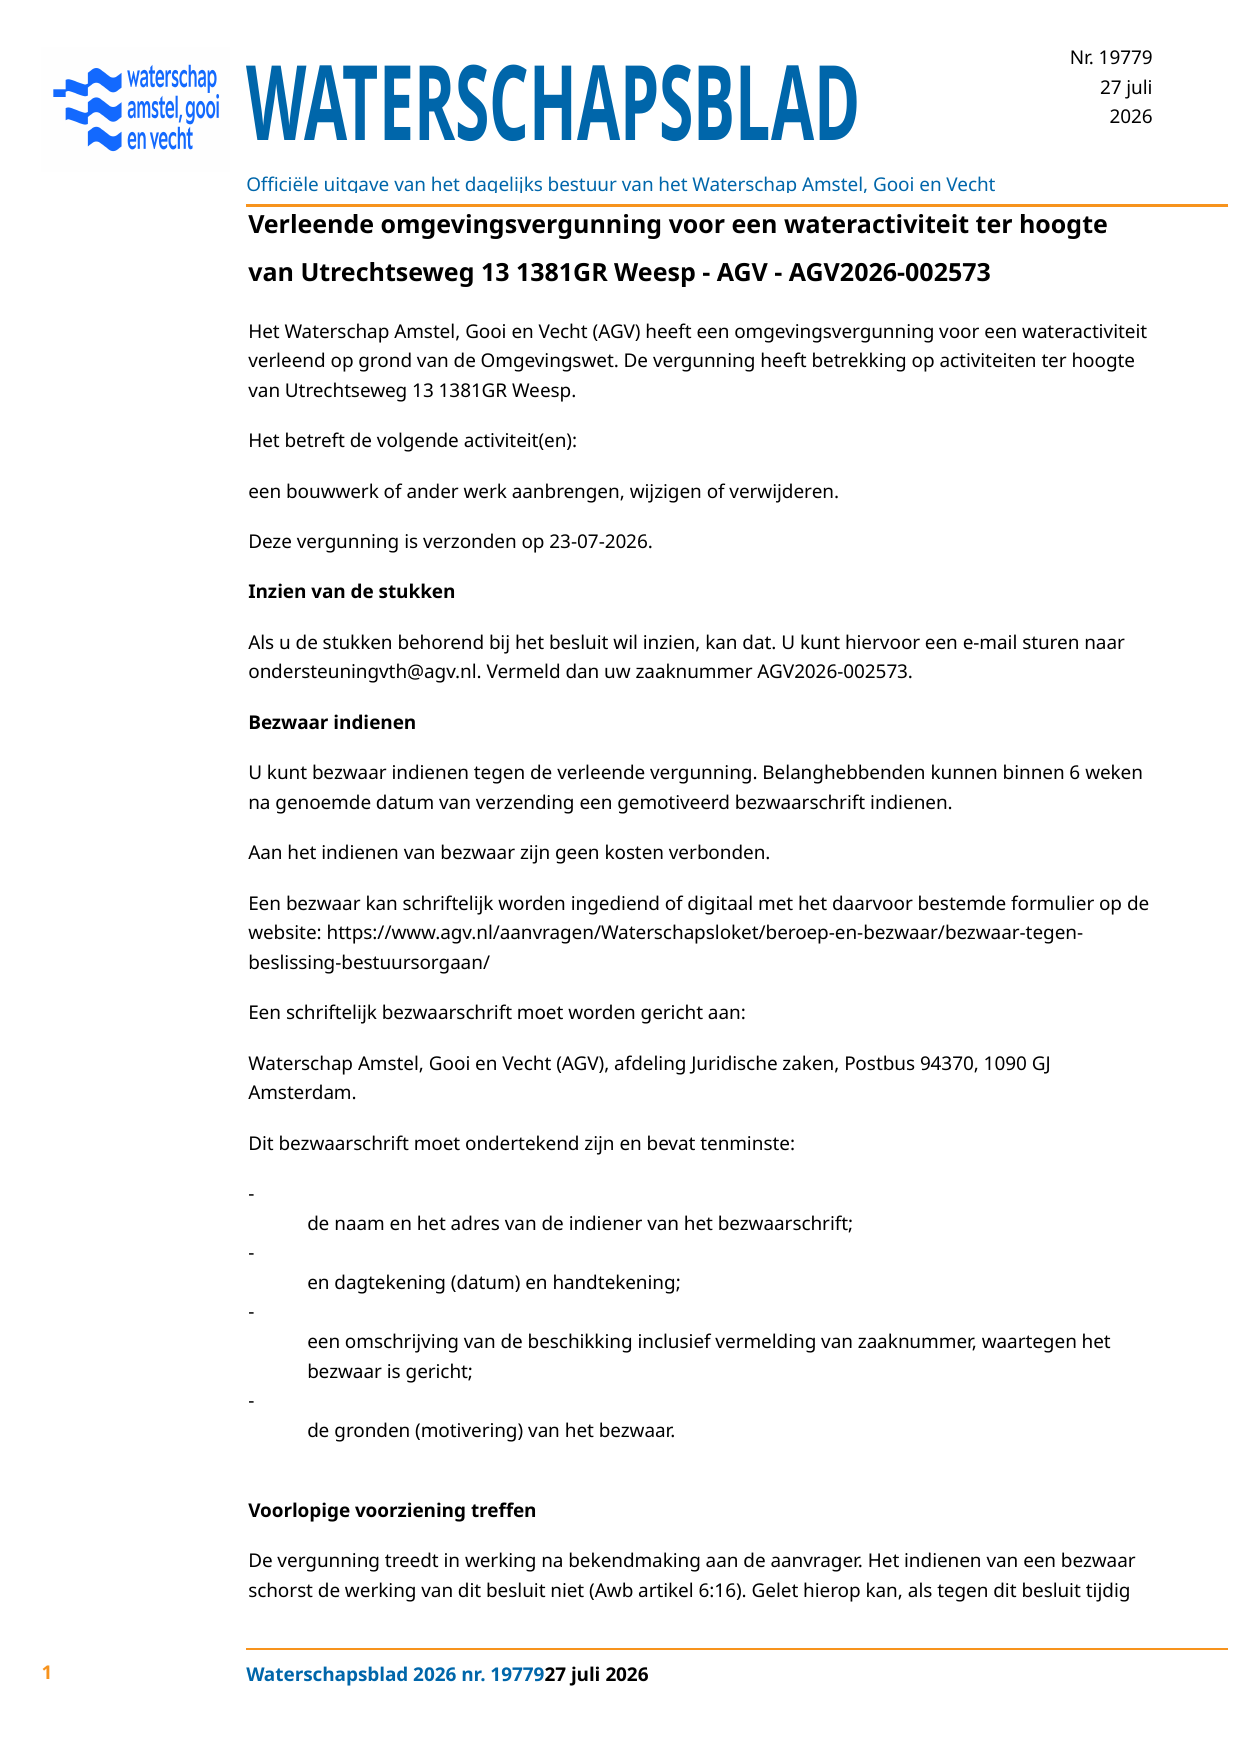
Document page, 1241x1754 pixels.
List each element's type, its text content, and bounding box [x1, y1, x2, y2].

text Verleende omgevingsvergunning voor een wateractiviteit ter hoogte van Utrechtseweg 13 1381GR Weesp - AGV - AGV2026-002573 [248, 207, 1152, 288]
text Een schriftelijk bezwaarschrift moet worden gericht aan: [248, 999, 1152, 1025]
list de gronden (motivering) van het bezwaar. [248, 1417, 1152, 1443]
picture [41, 47, 231, 172]
text Aan het indienen van bezwaar zijn geen kosten verbonden. [248, 839, 1152, 865]
list een omschrijving van de beschikking inclusief vermelding van zaaknummer, waartegen het bezwaar is gericht; [248, 1328, 1152, 1384]
text Het betreft de volgende activiteit(en): [248, 427, 1152, 453]
text Deze vergunning is verzonden op 23-07-2026. [248, 528, 1152, 554]
text U kunt bezwaar indienen tegen de verleende vergunning. Belanghebbenden kunnen binnen 6 weken na genoemde datum van verzending een gemotiveerd bezwaarschrift indienen. [248, 759, 1152, 815]
text Een bezwaar kan schriftelijk worden ingediend of digitaal met het daarvoor bestemde formulier op de website: https://www.agv.nl/aanvragen/Waterschapsloket/beroep-en-bezwaar/bezwaar-tegen-beslissing-bestuursorgaan/ [248, 890, 1152, 975]
text Het Waterschap Amstel, Gooi en Vecht (AGV) heeft een omgevingsvergunning voor een wateractiviteit verleend op grond van de Omgevingswet. De vergunning heeft betrekking op activiteiten ter hoogte van Utrechtseweg 13 1381GR Weesp. [248, 318, 1152, 403]
list de naam en het adres van de indiener van het bezwaarschrift; [248, 1210, 1152, 1236]
text Voorlopige voorziening treffen [248, 1497, 1152, 1523]
text Bezwaar indienen [248, 709, 1152, 735]
list en dagtekening (datum) en handtekening; [248, 1269, 1152, 1295]
text Waterschap Amstel, Gooi en Vecht (AGV), afdeling Juridische zaken, Postbus 94370, 1090 GJ Amsterdam. [248, 1050, 1152, 1105]
text De vergunning treedt in werking na bekendmaking aan de aanvrager. Het indienen van een bezwaar schorst de werking van dit besluit niet (Awb artikel 6:16). Gelet hierop kan, als tegen dit besluit tijdig [248, 1547, 1152, 1603]
text een bouwwerk of ander werk aanbrengen, wijzigen of verwijderen. [248, 478, 1152, 504]
text Dit bezwaarschrift moet ondertekend zijn en bevat tenminste: [248, 1130, 1152, 1156]
text Inzien van de stukken [248, 579, 1152, 604]
text Als u de stukken behorend bij het besluit wil inzien, kan dat. U kunt hiervoor een e-mail sturen naar ondersteuningvth@agv.nl. Vermeld dan uw zaaknummer AGV2026-002573. [248, 629, 1152, 684]
